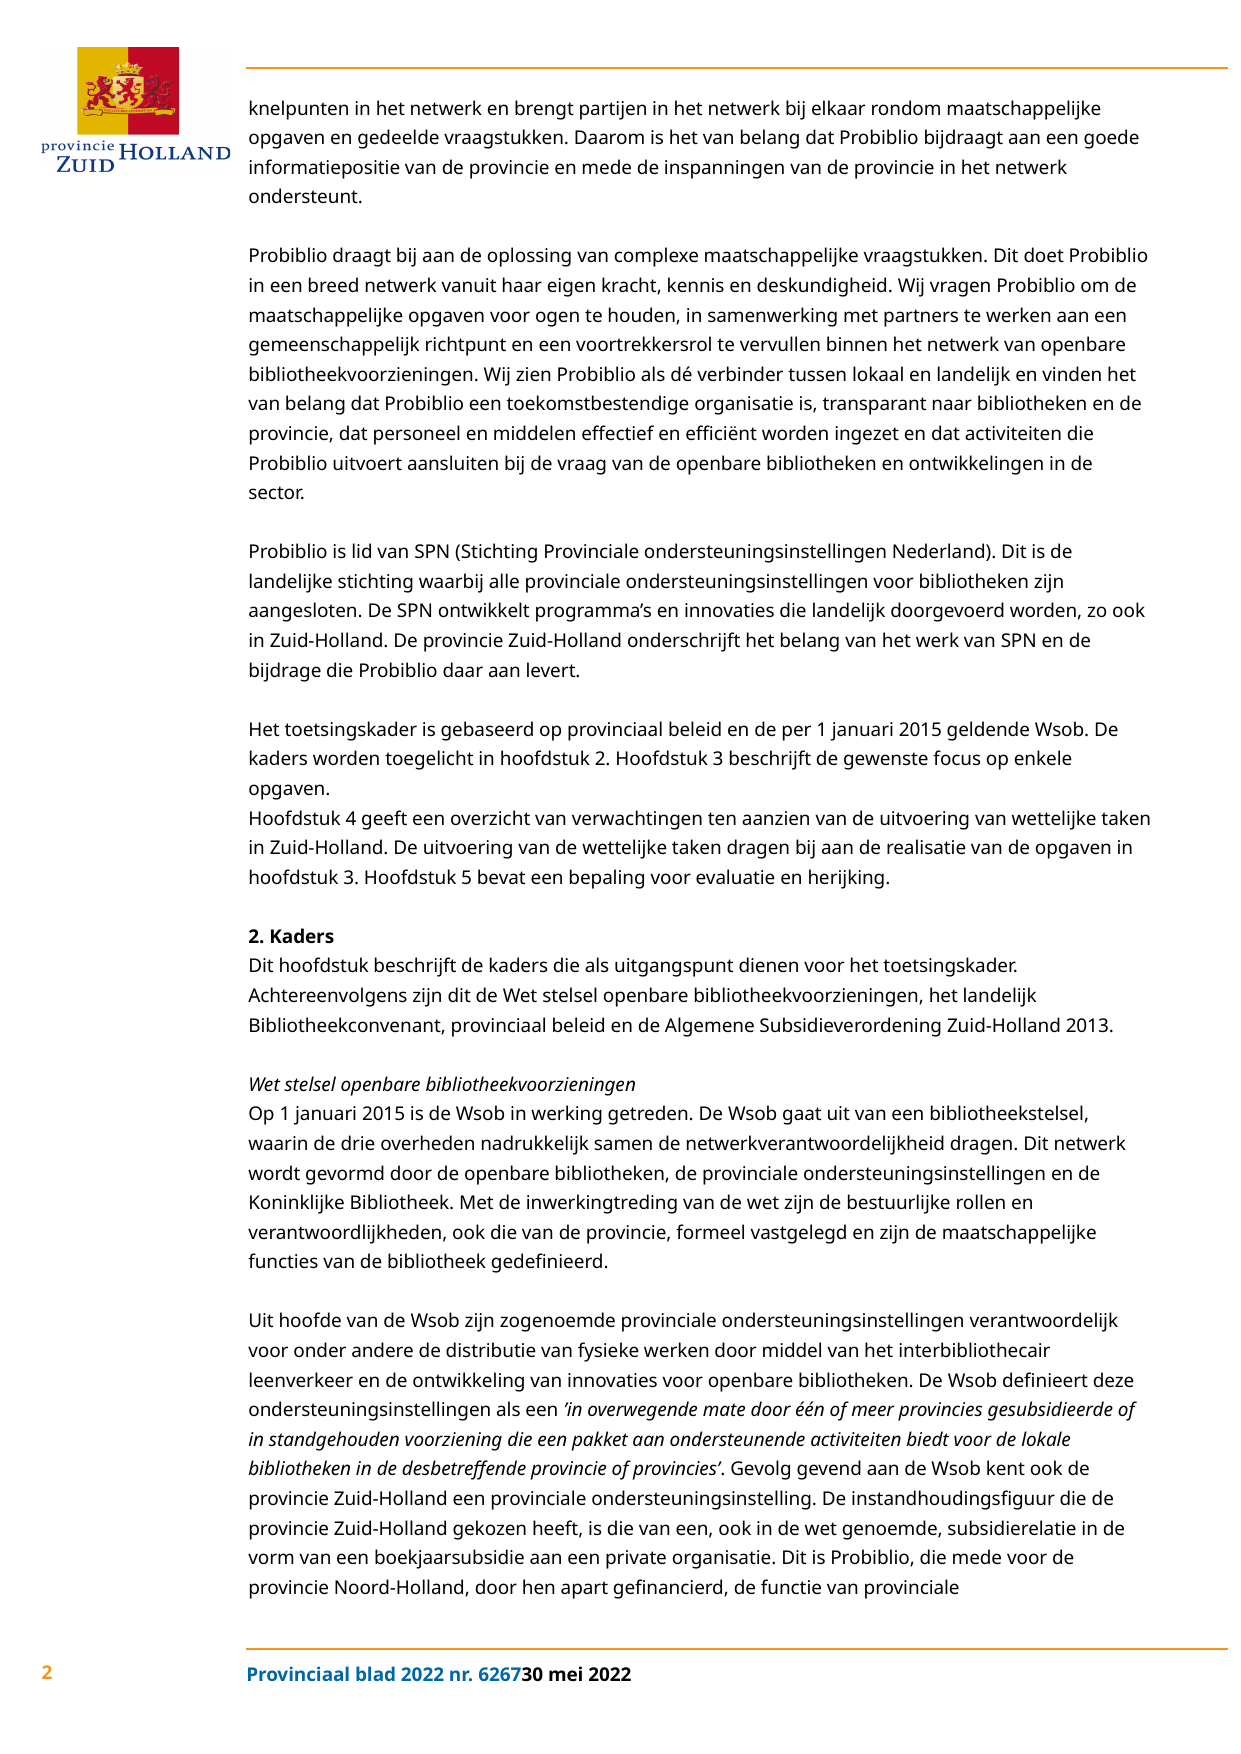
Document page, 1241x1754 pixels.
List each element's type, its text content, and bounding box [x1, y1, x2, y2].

text Hoofdstuk 4 geeft een overzicht van verwachtingen ten aanzien van de uitvoering van wettelijke taken in Zuid-Holland. De uitvoering van de wettelijke taken dragen bij aan de realisatie van de opgaven in hoofdstuk 3. Hoofdstuk 5 bevat een bepaling voor evaluatie en herijking. [248, 805, 1152, 890]
text 2. Kaders [248, 923, 1152, 949]
text Uit hoofde van de Wsob zijn zogenoemde provinciale ondersteuningsinstellingen verantwoordelijk voor onder andere de distributie van fysieke werken door middel van het interbibliothecair leenverkeer en de ontwikkeling van innovaties voor openbare bibliotheken. De Wsob definieert deze ondersteuningsinstellingen als een ’in overwegende mate door één of meer provincies gesubsidieerde of in standgehouden voorziening die een pakket aan ondersteunende activiteiten biedt voor de lokale bibliotheken in de desbetreffende provincie of provincies’. Gevolg gevend aan de Wsob kent ook de provincie Zuid-Holland een provinciale ondersteuningsinstelling. De instandhoudingsfiguur die de provincie Zuid-Holland gekozen heeft, is die van een, ook in de wet genoemde, subsidierelatie in de vorm van een boekjaarsubsidie aan een private organisatie. Dit is Probiblio, die mede voor de provincie Noord-Holland, door hen apart gefinancierd, de functie van provinciale [248, 1308, 1152, 1600]
picture [41, 47, 231, 172]
text Wet stelsel openbare bibliotheekvoorzieningen [248, 1071, 1152, 1097]
text Op 1 januari 2015 is de Wsob in werking getreden. De Wsob gaat uit van een bibliotheekstelsel, waarin de drie overheden nadrukkelijk samen de netwerkverantwoordelijkheid dragen. Dit netwerk wordt gevormd door de openbare bibliotheken, de provinciale ondersteuningsinstellingen en de Koninklijke Bibliotheek. Met de inwerkingtreding van de wet zijn de bestuurlijke rollen en verantwoordlijkheden, ook die van de provincie, formeel vastgelegd en zijn de maatschappelijke functies van de bibliotheek gedefinieerd. [248, 1101, 1152, 1274]
text Het toetsingskader is gebaseerd op provinciaal beleid en de per 1 januari 2015 geldende Wsob. De kaders worden toegelicht in hoofdstuk 2. Hoofdstuk 3 beschrijft de gewenste focus op enkele opgaven. [248, 716, 1152, 801]
text Dit hoofdstuk beschrijft de kaders die als uitgangspunt dienen voor het toetsingskader. Achtereenvolgens zijn dit de Wet stelsel openbare bibliotheekvoorzieningen, het landelijk Bibliotheekconvenant, provinciaal beleid en de Algemene Subsidieverordening Zuid-Holland 2013. [248, 953, 1152, 1038]
text knelpunten in het netwerk en brengt partijen in het netwerk bij elkaar rondom maatschappelijke opgaven en gedeelde vraagstukken. Daarom is het van belang dat Probiblio bijdraagt aan een goede informatiepositie van de provincie en mede de inspanningen van de provincie in het netwerk ondersteunt. [248, 95, 1152, 209]
text Probiblio draagt bij aan de oplossing van complexe maatschappelijke vraagstukken. Dit doet Probiblio in een breed netwerk vanuit haar eigen kracht, kennis en deskundigheid. Wij vragen Probiblio om de maatschappelijke opgaven voor ogen te houden, in samenwerking met partners te werken aan een gemeenschappelijk richtpunt en een voortrekkersrol te vervullen binnen het netwerk van openbare bibliotheekvoorzieningen. Wij zien Probiblio als dé verbinder tussen lokaal en landelijk en vinden het van belang dat Probiblio een toekomstbestendige organisatie is, transparant naar bibliotheken en de provincie, dat personeel en middelen effectief en efficiënt worden ingezet en dat activiteiten die Probiblio uitvoert aansluiten bij de vraag van de openbare bibliotheken en ontwikkelingen in de sector. [248, 243, 1152, 505]
text Probiblio is lid van SPN (Stichting Provinciale ondersteuningsinstellingen Nederland). Dit is de landelijke stichting waarbij alle provinciale ondersteuningsinstellingen voor bibliotheken zijn aangesloten. De SPN ontwikkelt programma’s en innovaties die landelijk doorgevoerd worden, zo ook in Zuid-Holland. De provincie Zuid-Holland onderschrijft het belang van het werk van SPN en de bijdrage die Probiblio daar aan levert. [248, 538, 1152, 683]
